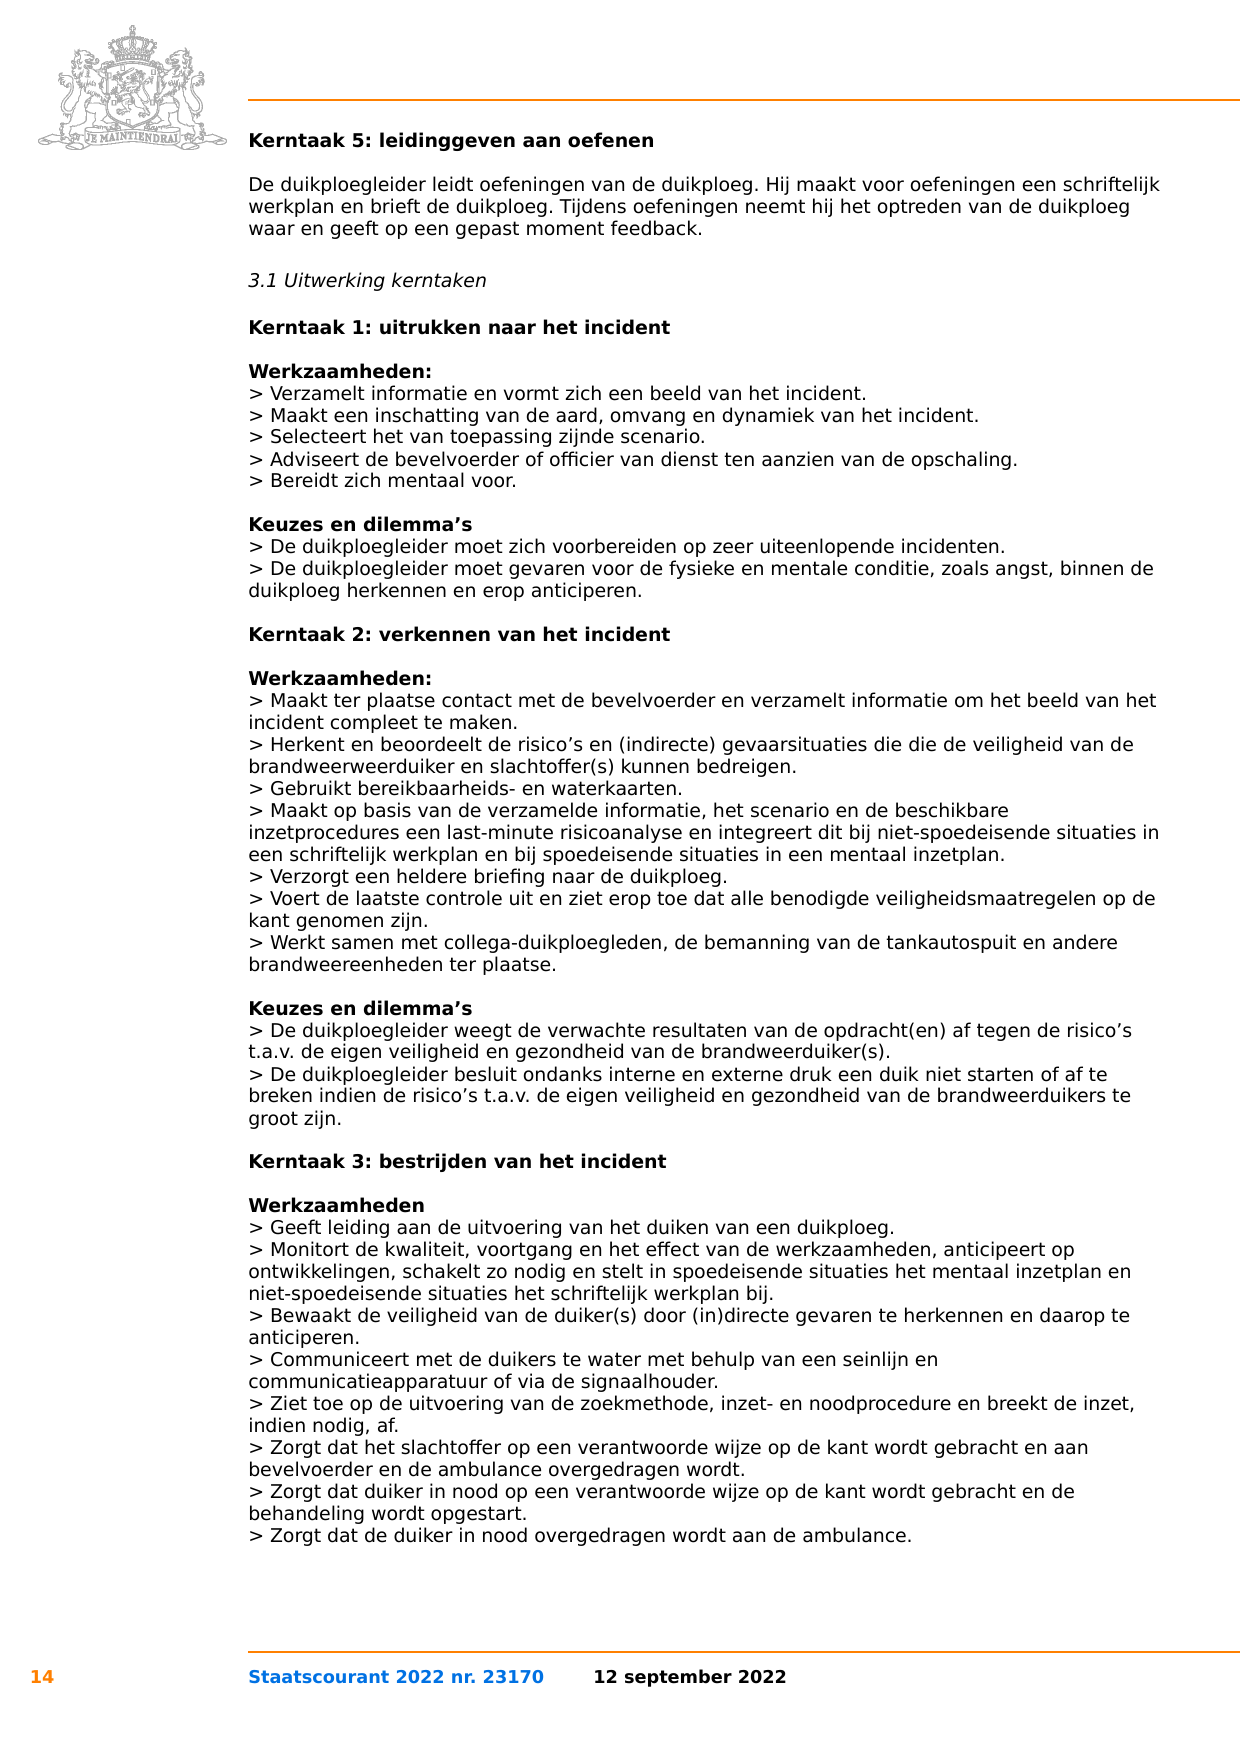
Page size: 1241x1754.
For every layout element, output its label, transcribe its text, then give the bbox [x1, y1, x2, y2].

subtitle Werkzaamheden: [248, 361, 1163, 382]
text > Bereidt zich mentaal voor. [248, 470, 1163, 492]
subtitle Keuzes en dilemma’s [248, 514, 1163, 536]
text > Maakt op basis van de verzamelde informatie, het scenario en de beschikbare inzetprocedures een last-minute risicoanalyse en integreert dit bij niet-spoedeisende situaties in een schriftelijk werkplan en bij spoedeisende situaties in een mentaal inzetplan. [248, 800, 1163, 866]
text > De duikploegleider besluit ondanks interne en externe druk een duik niet starten of af te breken indien de risico’s t.a.v. de eigen veiligheid en gezondheid van de brandweerduikers te groot zijn. [248, 1063, 1163, 1129]
text > Bewaakt de veiligheid van de duiker(s) door (in)directe gevaren te herkennen en daarop te anticiperen. [248, 1305, 1163, 1349]
text > Maakt een inschatting van de aard, omvang en dynamiek van het incident. [248, 404, 1163, 426]
text > De duikploegleider weegt de verwachte resultaten van de opdracht(en) af tegen de risico’s t.a.v. de eigen veiligheid en gezondheid van de brandweerduiker(s). [248, 1019, 1163, 1063]
text De duikploegleider leidt oefeningen van de duikploeg. Hij maakt voor oefeningen een schriftelijk werkplan en brieft de duikploeg. Tijdens oefeningen neemt hij het optreden van de duikploeg waar en geeft op een gepast moment feedback. [248, 174, 1163, 240]
text > Adviseert de bevelvoerder of officier van dienst ten aanzien van de opschaling. [248, 448, 1163, 470]
text > Zorgt dat duiker in nood op een verantwoorde wijze op de kant wordt gebracht en de behandeling wordt opgestart. [248, 1481, 1163, 1525]
picture [38, 25, 227, 150]
text > Selecteert het van toepassing zijnde scenario. [248, 426, 1163, 448]
subtitle Keuzes en dilemma’s [248, 997, 1163, 1019]
subtitle Kerntaak 5: leidinggeven aan oefenen [248, 130, 1163, 152]
text > De duikploegleider moet zich voorbereiden op zeer uiteenlopende incidenten. [248, 536, 1163, 558]
text > De duikploegleider moet gevaren voor de fysieke en mentale conditie, zoals angst, binnen de duikploeg herkennen en erop anticiperen. [248, 558, 1163, 602]
subtitle 3.1 Uitwerking kerntaken [248, 270, 1163, 292]
text > Herkent en beoordeelt de risico’s en (indirecte) gevaarsituaties die die de veiligheid van de brandweerweerduiker en slachtoffer(s) kunnen bedreigen. [248, 734, 1163, 778]
text > Maakt ter plaatse contact met de bevelvoerder en verzamelt informatie om het beeld van het incident compleet te maken. [248, 690, 1163, 734]
subtitle Werkzaamheden [248, 1195, 1163, 1217]
subtitle Kerntaak 1: uitrukken naar het incident [248, 317, 1163, 339]
text > Verzamelt informatie en vormt zich een beeld van het incident. [248, 382, 1163, 404]
text > Zorgt dat het slachtoffer op een verantwoorde wijze op de kant wordt gebracht en aan bevelvoerder en de ambulance overgedragen wordt. [248, 1437, 1163, 1481]
text > Verzorgt een heldere briefing naar de duikploeg. [248, 866, 1163, 888]
text > Werkt samen met collega-duikploegleden, de bemanning van de tankautospuit en andere brandweereenheden ter plaatse. [248, 932, 1163, 976]
text > Communiceert met de duikers te water met behulp van een seinlijn en communicatieapparatuur of via de signaalhouder. [248, 1349, 1163, 1393]
subtitle Kerntaak 3: bestrijden van het incident [248, 1151, 1163, 1173]
text > Monitort de kwaliteit, voortgang en het effect van de werkzaamheden, anticipeert op ontwikkelingen, schakelt zo nodig en stelt in spoedeisende situaties het mentaal inzetplan en niet-spoedeisende situaties het schriftelijk werkplan bij. [248, 1239, 1163, 1305]
text > Zorgt dat de duiker in nood overgedragen wordt aan de ambulance. [248, 1525, 1163, 1547]
text > Gebruikt bereikbaarheids- en waterkaarten. [248, 778, 1163, 800]
text > Ziet toe op de uitvoering van de zoekmethode, inzet- en noodprocedure en breekt de inzet, indien nodig, af. [248, 1393, 1163, 1437]
text > Geeft leiding aan de uitvoering van het duiken van een duikploeg. [248, 1217, 1163, 1239]
subtitle Kerntaak 2: verkennen van het incident [248, 624, 1163, 646]
subtitle Werkzaamheden: [248, 668, 1163, 690]
text > Voert de laatste controle uit en ziet erop toe dat alle benodigde veiligheidsmaatregelen op de kant genomen zijn. [248, 888, 1163, 932]
